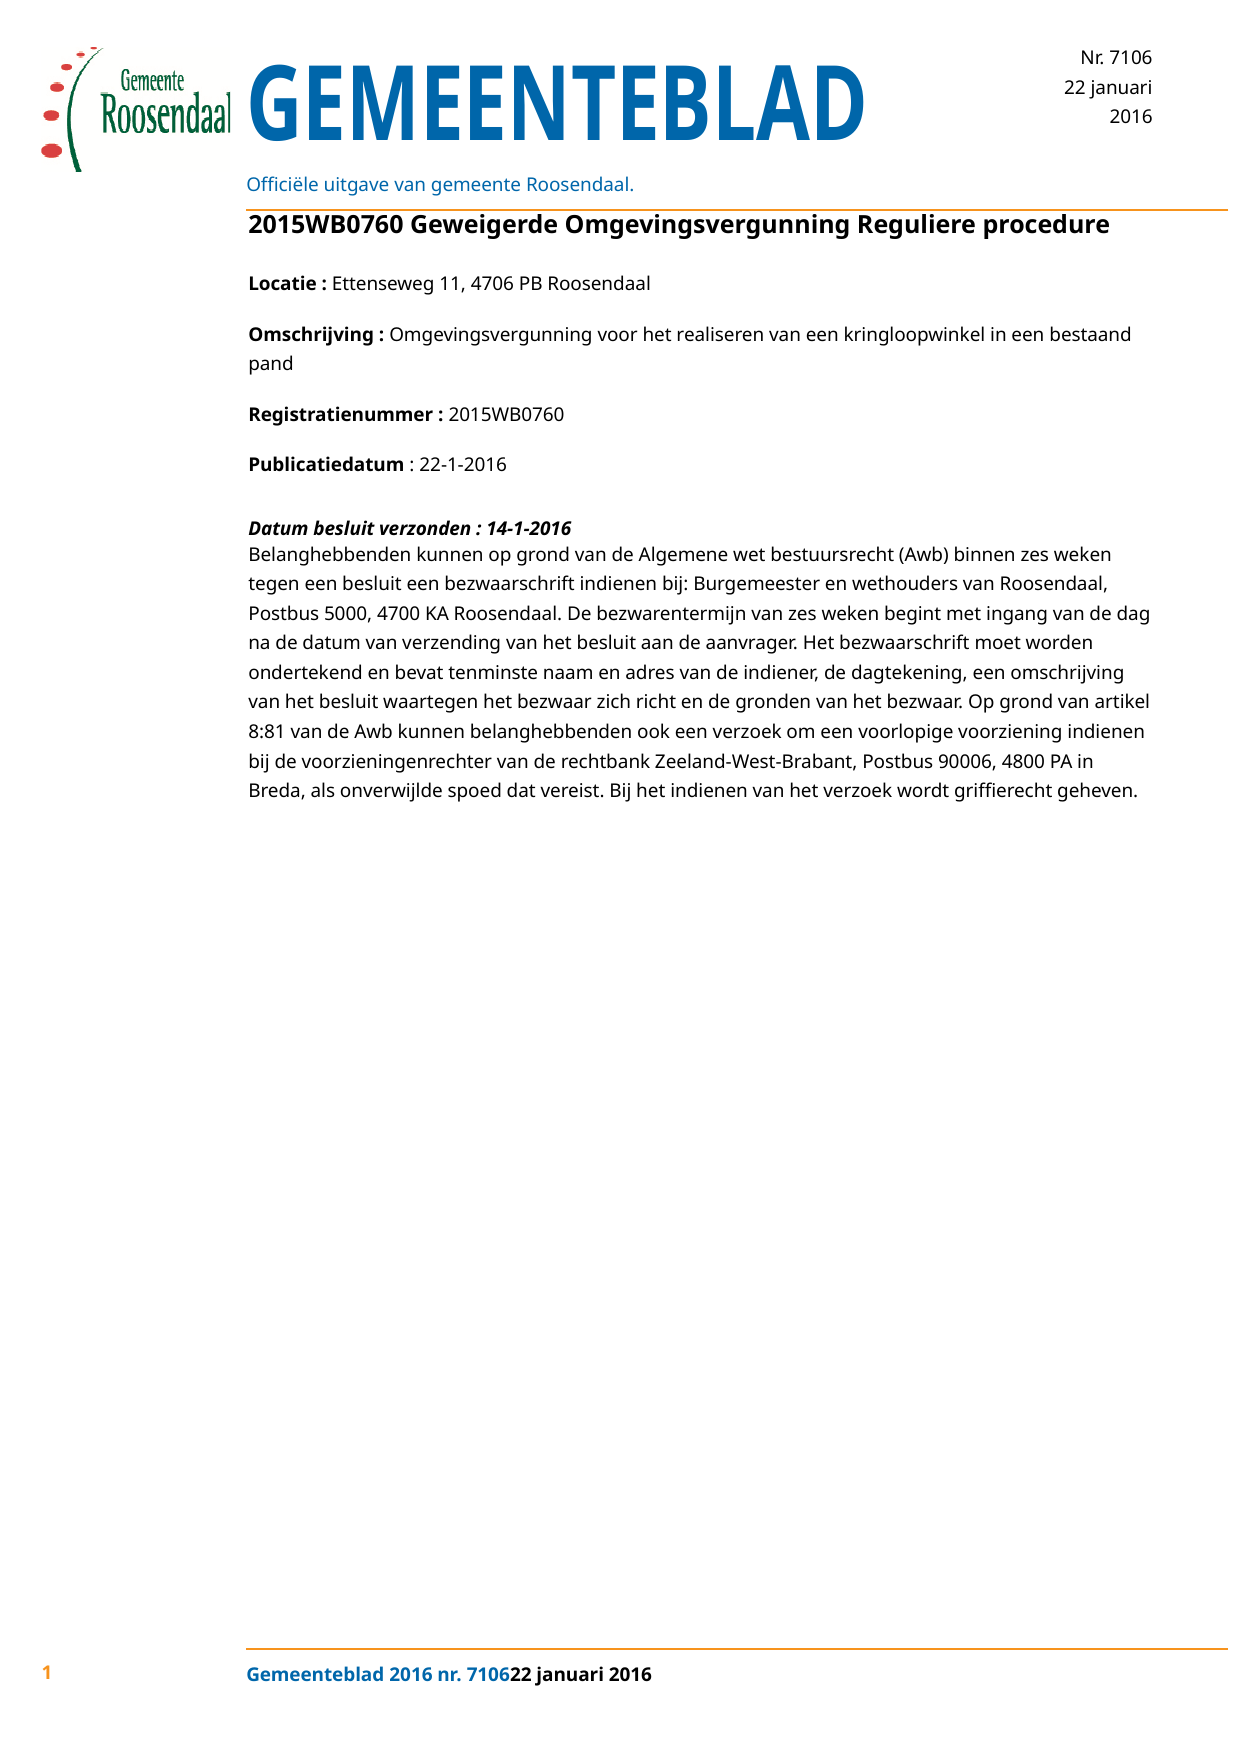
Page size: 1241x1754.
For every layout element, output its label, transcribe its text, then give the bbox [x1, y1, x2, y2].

picture [41, 47, 231, 172]
text Locatie : Ettenseweg 11, 4706 PB Roosendaal [248, 270, 1152, 296]
text Registratienummer : 2015WB0760 [248, 401, 1152, 426]
text Datum besluit verzonden : 14-1-2016 [248, 515, 1152, 541]
text Belanghebbenden kunnen op grond van de Algemene wet bestuursrecht (Awb) binnen zes weken tegen een besluit een bezwaarschrift indienen bij: Burgemeester en wethouders van Roosendaal, Postbus 5000, 4700 KA Roosendaal. De bezwarentermijn van zes weken begint met ingang van de dag na de datum van verzending van het besluit aan de aanvrager. Het bezwaarschrift moet worden ondertekend en bevat tenminste naam en adres van de indiener, de dagtekening, een omschrijving van het besluit waartegen het bezwaar zich richt en de gronden van het bezwaar. Op grond van artikel 8:81 van de Awb kunnen belanghebbenden ook een verzoek om een voorlopige voorziening indienen bij de voorzieningenrechter van de rechtbank Zeeland-West-Brabant, Postbus 90006, 4800 PA in Breda, als onverwijlde spoed dat vereist. Bij het indienen van het verzoek wordt griffierecht geheven. [248, 541, 1152, 803]
text Publicatiedatum : 22-1-2016 [248, 451, 1152, 477]
text Omschrijving : Omgevingsvergunning voor het realiseren van een kringloopwinkel in een bestaand pand [248, 321, 1152, 376]
text 2015WB0760 Geweigerde Omgevingsvergunning Reguliere procedure [248, 211, 1152, 241]
